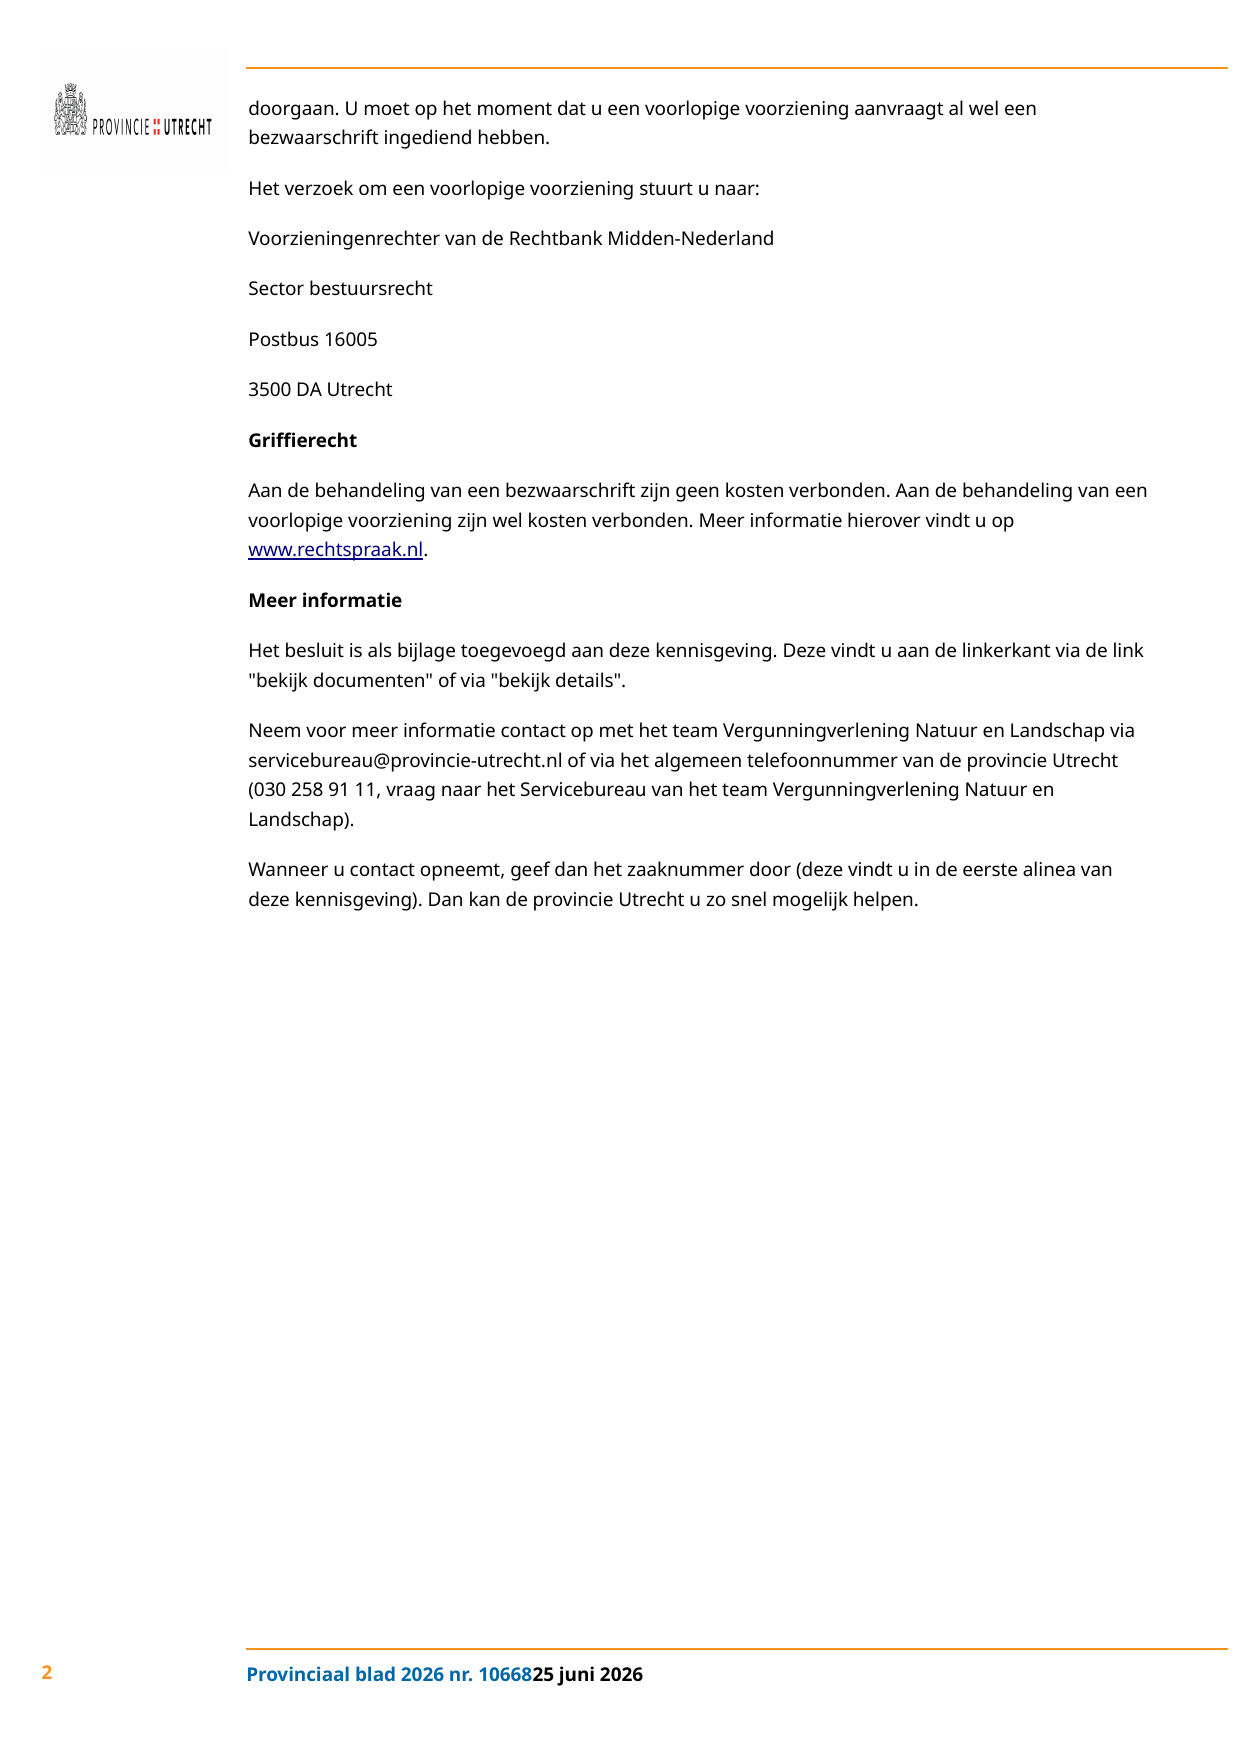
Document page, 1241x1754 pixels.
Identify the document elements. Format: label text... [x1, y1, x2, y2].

text Postbus 16005 [248, 326, 1152, 352]
text Voorzieningenrechter van de Rechtbank Midden-Nederland [248, 225, 1152, 251]
text Het besluit is als bijlage toegevoegd aan deze kennisgeving. Deze vindt u aan de linkerkant via de link "bekijk documenten" of via "bekijk details". [248, 637, 1152, 693]
text Griffierecht [248, 427, 1152, 453]
text Sector bestuursrecht [248, 276, 1152, 301]
text doorgaan. U moet op het moment dat u een voorlopige voorziening aanvraagt al wel een bezwaarschrift ingediend hebben. [248, 95, 1152, 150]
text Meer informatie [248, 587, 1152, 613]
picture [41, 47, 231, 172]
text 3500 DA Utrecht [248, 376, 1152, 402]
text Het verzoek om een voorlopige voorziening stuurt u naar: [248, 175, 1152, 201]
text Wanneer u contact opneemt, geef dan het zaaknummer door (deze vindt u in de eerste alinea van deze kennisgeving). Dan kan de provincie Utrecht u zo snel mogelijk helpen. [248, 856, 1152, 912]
text Neem voor meer informatie contact op met het team Vergunningverlening Natuur en Landschap via servicebureau@provincie-utrecht.nl of via het algemeen telefoonnummer van de provincie Utrecht (030 258 91 11, vraag naar het Servicebureau van het team Vergunningverlening Natuur en Landschap). [248, 717, 1152, 832]
text Aan de behandeling van een bezwaarschrift zijn geen kosten verbonden. Aan de behandeling van een voorlopige voorziening zijn wel kosten verbonden. Meer informatie hierover vindt u op www.rechtspraak.nl. [248, 477, 1152, 562]
